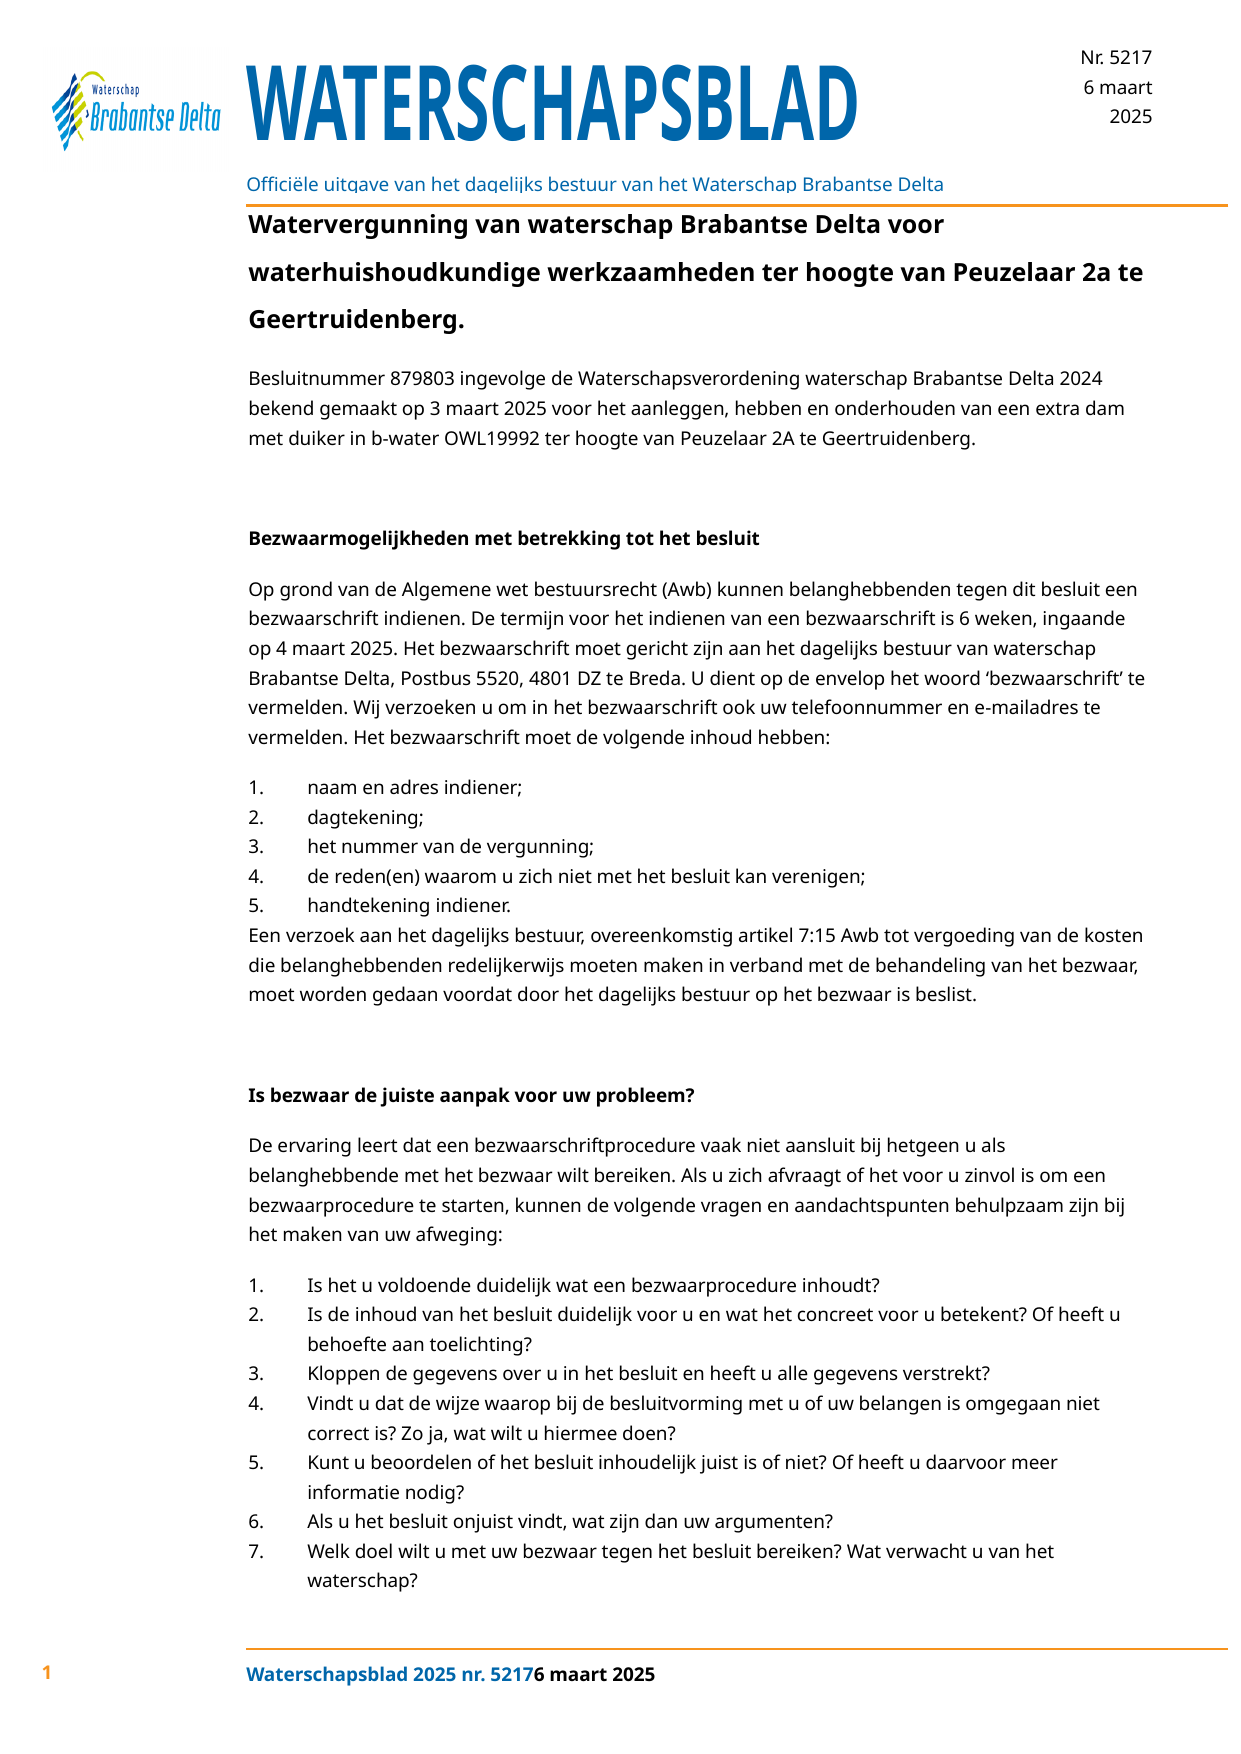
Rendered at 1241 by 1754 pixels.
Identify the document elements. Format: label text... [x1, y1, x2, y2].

text Op grond van de Algemene wet bestuursrecht (Awb) kunnen belanghebbenden tegen dit besluit een bezwaarschrift indienen. De termijn voor het indienen van een bezwaarschrift is 6 weken, ingaande op 4 maart 2025. Het bezwaarschrift moet gericht zijn aan het dagelijks bestuur van waterschap Brabantse Delta, Postbus 5520, 4801 DZ te Breda. U dient op de envelop het woord ‘bezwaarschrift’ te vermelden. Wij verzoeken u om in het bezwaarschrift ook uw telefoonnummer en e‑mailadres te vermelden. Het bezwaarschrift moet de volgende inhoud hebben: [248, 576, 1152, 749]
list naam en adres indiener; [248, 774, 1152, 800]
text Een verzoek aan het dagelijks bestuur, overeenkomstig artikel 7:15 Awb tot vergoeding van de kosten die belanghebbenden redelijkerwijs moeten maken in verband met de behandeling van het bezwaar, moet worden gedaan voordat door het dagelijks bestuur op het bezwaar is beslist. [248, 922, 1152, 1007]
text Is bezwaar de juiste aanpak voor uw probleem? [248, 1082, 1152, 1108]
list het nummer van de vergunning; [248, 833, 1152, 859]
picture [41, 47, 231, 172]
list de reden(en) waarom u zich niet met het besluit kan verenigen; [248, 863, 1152, 889]
list Is de inhoud van het besluit duidelijk voor u en wat het concreet voor u betekent? Of heeft u behoefte aan toelichting? [248, 1301, 1152, 1357]
list Kunt u beoordelen of het besluit inhoudelijk juist is of niet? Of heeft u daarvoor meer informatie nodig? [248, 1449, 1152, 1504]
text De ervaring leert dat een bezwaarschriftprocedure vaak niet aansluit bij hetgeen u als belanghebbende met het bezwaar wilt bereiken. Als u zich afvraagt of het voor u zinvol is om een bezwaarprocedure te starten, kunnen de volgende vragen en aandachtspunten behulpzaam zijn bij het maken van uw afweging: [248, 1133, 1152, 1247]
list dagtekening; [248, 804, 1152, 829]
list Welk doel wilt u met uw bezwaar tegen het besluit bereiken? Wat verwacht u van het waterschap? [248, 1538, 1152, 1593]
text Besluitnummer 879803 ingevolge de Waterschapsverordening waterschap Brabantse Delta 2024 bekend gemaakt op 3 maart 2025 voor het aanleggen, hebben en onderhouden van een extra dam met duiker in b-water OWL19992 ter hoogte van Peuzelaar 2A te Geertruidenberg. [248, 366, 1152, 450]
list Als u het besluit onjuist vindt, wat zijn dan uw argumenten? [248, 1508, 1152, 1534]
list Is het u voldoende duidelijk wat een bezwaarprocedure inhoudt? [248, 1272, 1152, 1297]
list handtekening indiener. [248, 893, 1152, 918]
list Vindt u dat de wijze waarop bij de besluitvorming met u of uw belangen is omgegaan niet correct is? Zo ja, wat wilt u hiermee doen? [248, 1390, 1152, 1445]
text Watervergunning van waterschap Brabantse Delta voor waterhuishoudkundige werkzaamheden ter hoogte van Peuzelaar 2a te Geertruidenberg. [248, 207, 1152, 336]
list Kloppen de gegevens over u in het besluit en heeft u alle gegevens verstrekt? [248, 1361, 1152, 1386]
text Bezwaarmogelijkheden met betrekking tot het besluit [248, 526, 1152, 551]
